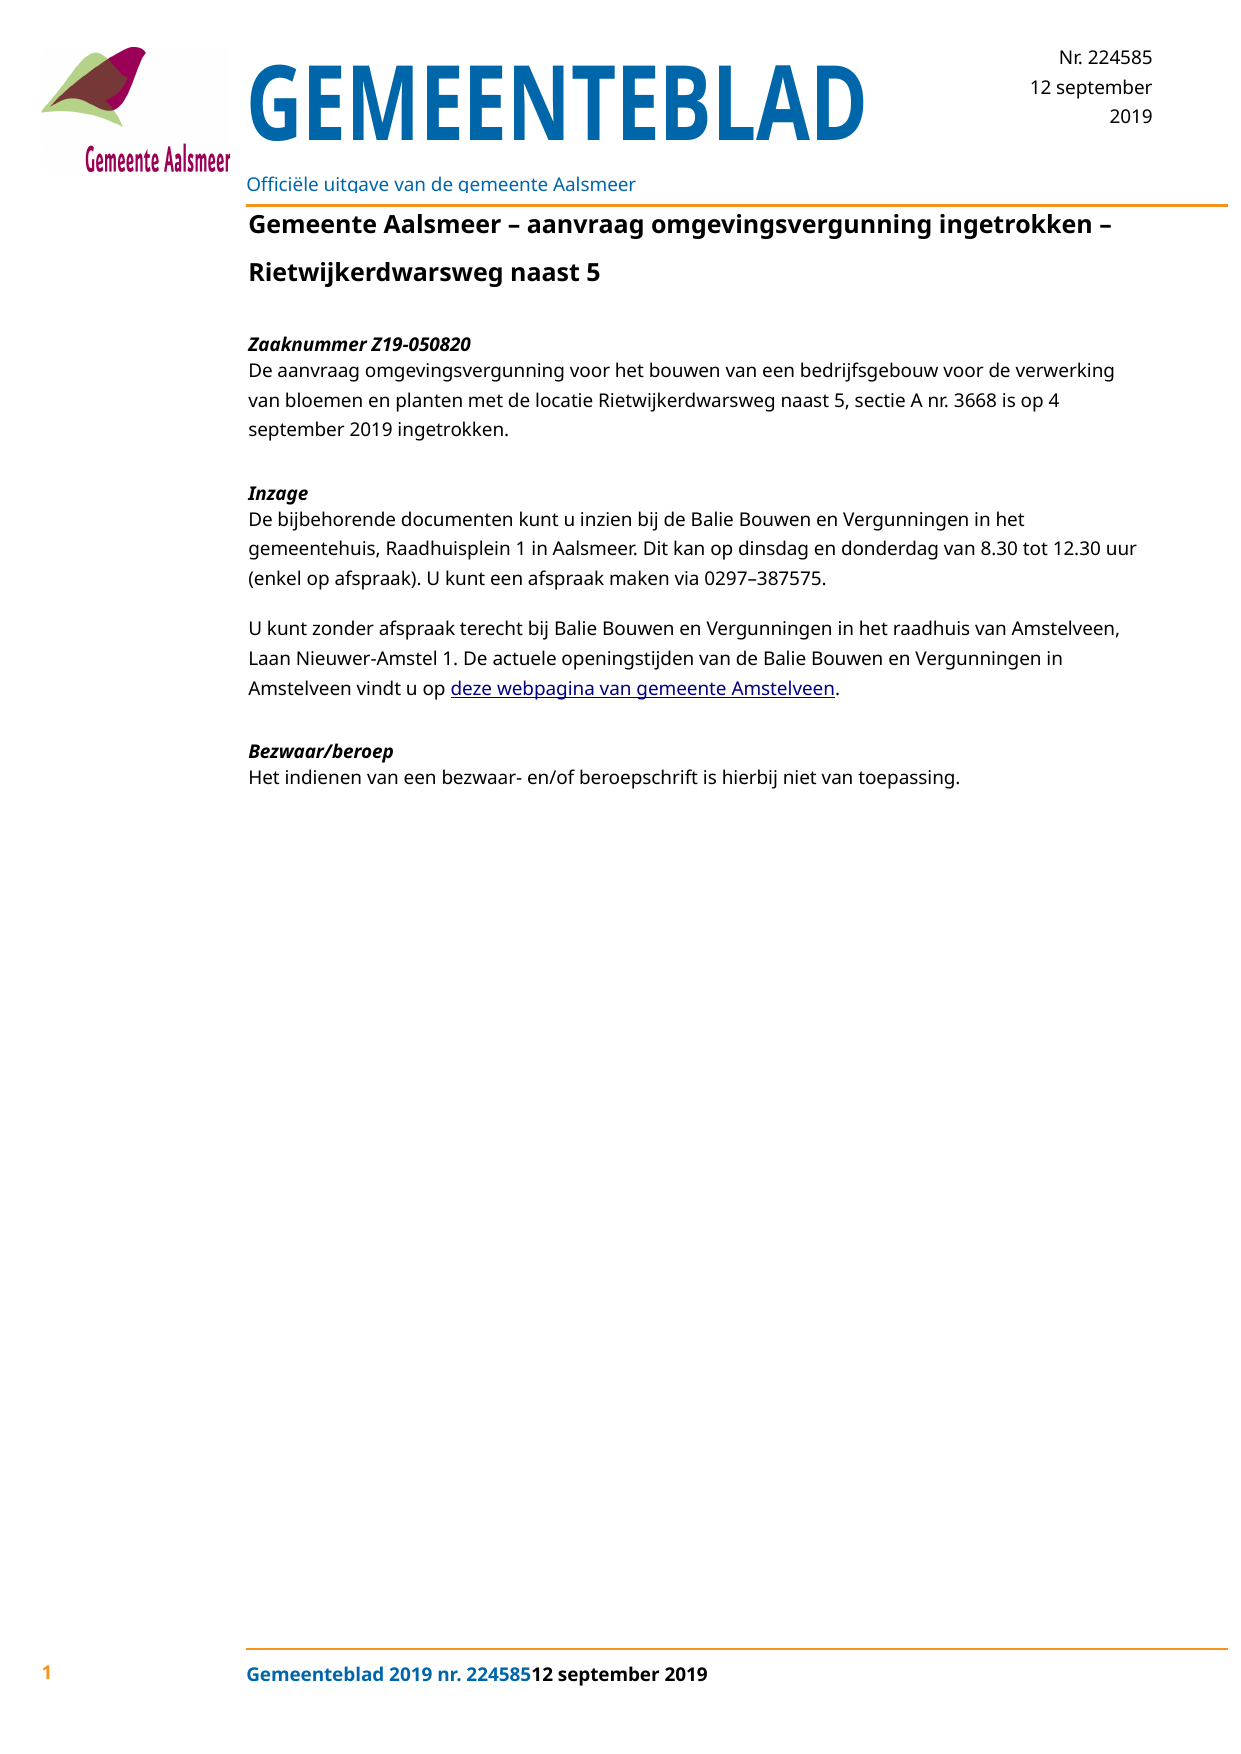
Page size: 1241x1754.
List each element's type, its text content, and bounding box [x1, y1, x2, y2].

text Gemeente Aalsmeer – aanvraag omgevingsvergunning ingetrokken – Rietwijkerdwarsweg naast 5 [248, 207, 1152, 288]
picture [41, 47, 231, 172]
text Zaaknummer Z19-050820 [248, 331, 1152, 357]
text Bezwaar/beroep [248, 739, 1152, 764]
text De aanvraag omgevingsvergunning voor het bouwen van een bedrijfsgebouw voor de verwerking van bloemen en planten met de locatie Rietwijkerdwarsweg naast 5, sectie A nr. 3668 is op 4 september 2019 ingetrokken. [248, 357, 1152, 442]
text Inzage [248, 480, 1152, 506]
text Het indienen van een bezwaar- en/of beroepschrift is hierbij niet van toepassing. [248, 764, 1152, 790]
text U kunt zonder afspraak terecht bij Balie Bouwen en Vergunningen in het raadhuis van Amstelveen, Laan Nieuwer-Amstel 1. De actuele openingstijden van de Balie Bouwen en Vergunningen in Amstelveen vindt u op deze webpagina van gemeente Amstelveen. [248, 616, 1152, 701]
text De bijbehorende documenten kunt u inzien bij de Balie Bouwen en Vergunningen in het gemeentehuis, Raadhuisplein 1 in Aalsmeer. Dit kan op dinsdag en donderdag van 8.30 tot 12.30 uur (enkel op afspraak). U kunt een afspraak maken via 0297–387575. [248, 506, 1152, 591]
